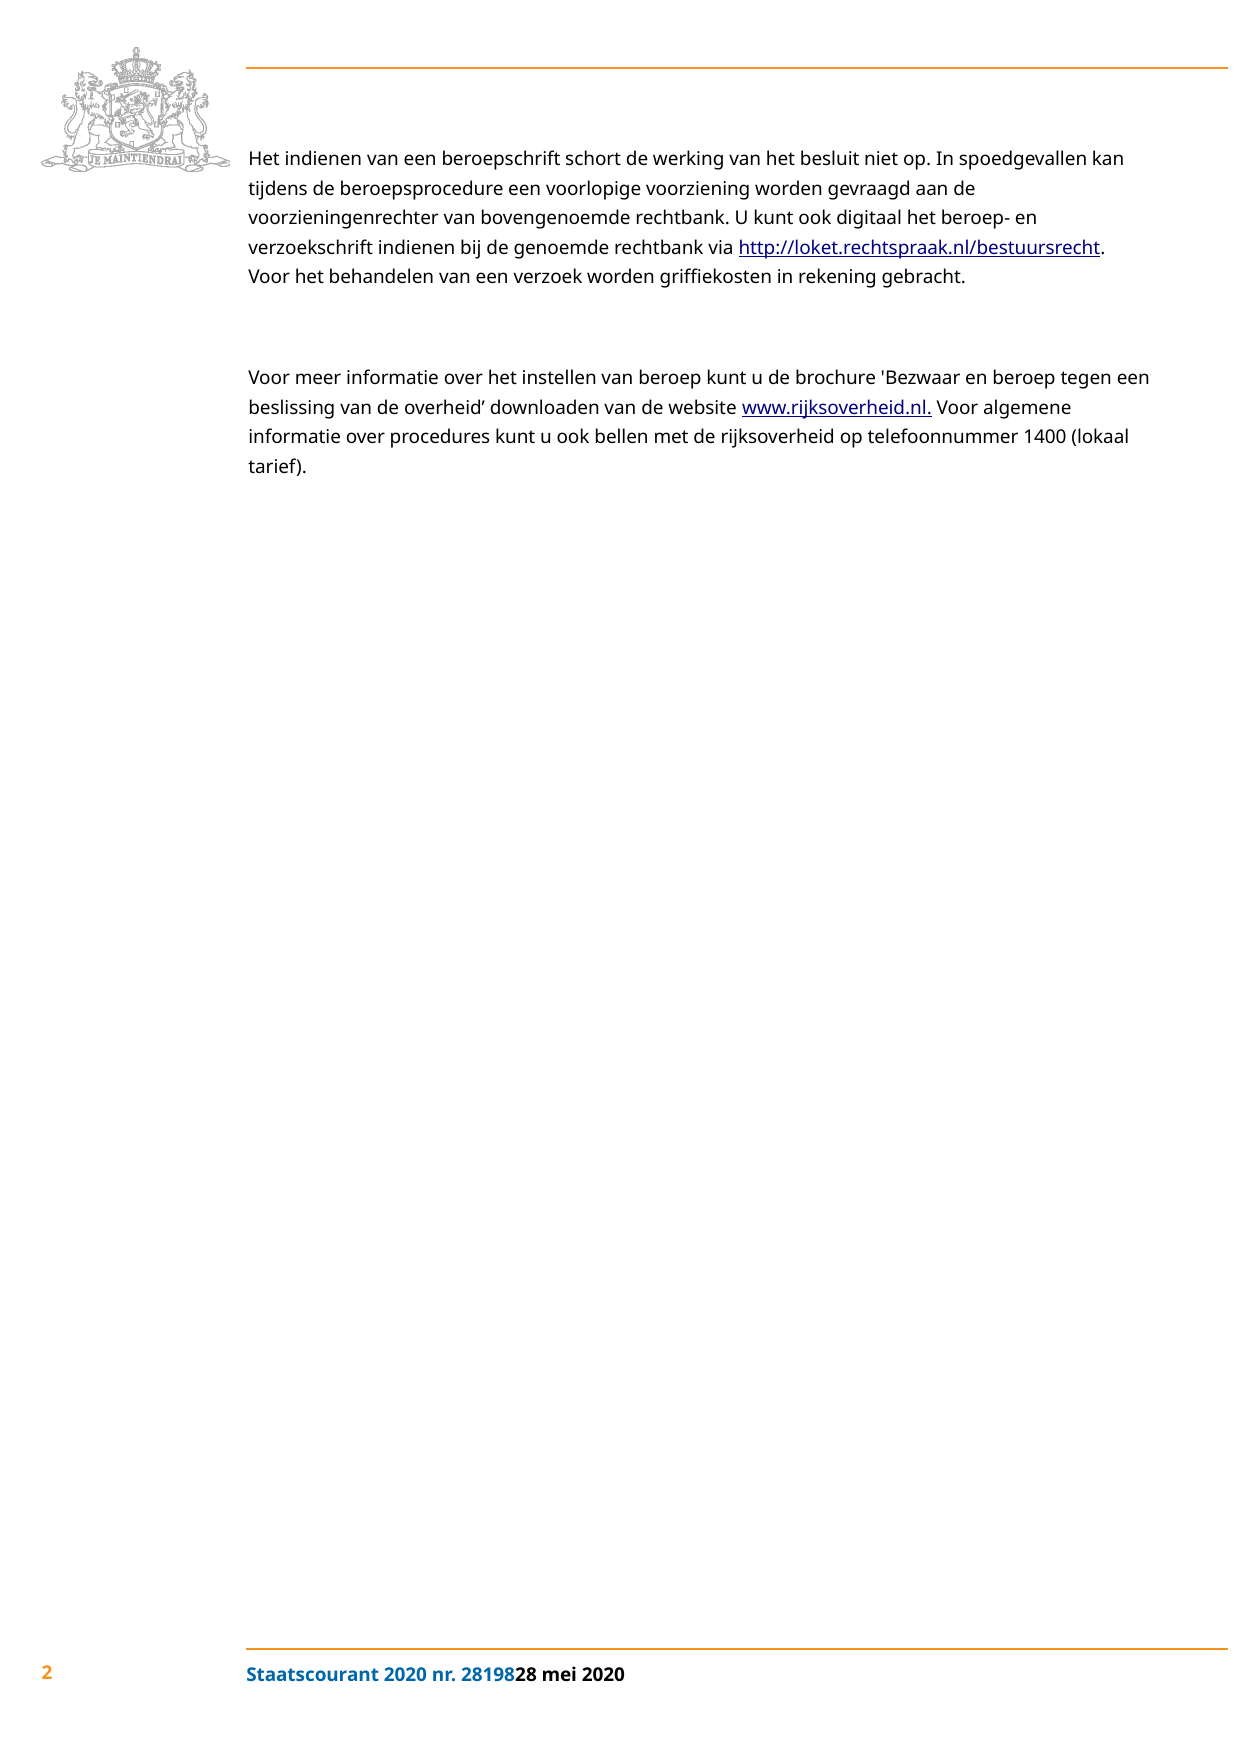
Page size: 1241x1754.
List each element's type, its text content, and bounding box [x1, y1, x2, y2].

picture [41, 47, 231, 172]
text Voor meer informatie over het instellen van beroep kunt u de brochure 'Bezwaar en beroep tegen een beslissing van de overheid’ downloaden van de website www.rijksoverheid.nl. Voor algemene informatie over procedures kunt u ook bellen met de rijksoverheid op telefoonnummer 1400 (lokaal tarief). [248, 364, 1152, 479]
text Het indienen van een beroepschrift schort de werking van het besluit niet op. In spoedgevallen kan tijdens de beroepsprocedure een voorlopige voorziening worden gevraagd aan de voorzieningenrechter van bovengenoemde rechtbank. U kunt ook digitaal het beroep- en verzoekschrift indienen bij de genoemde rechtbank via http://loket.rechtspraak.nl/bestuursrecht. Voor het behandelen van een verzoek worden griffiekosten in rekening gebracht. [248, 145, 1152, 289]
